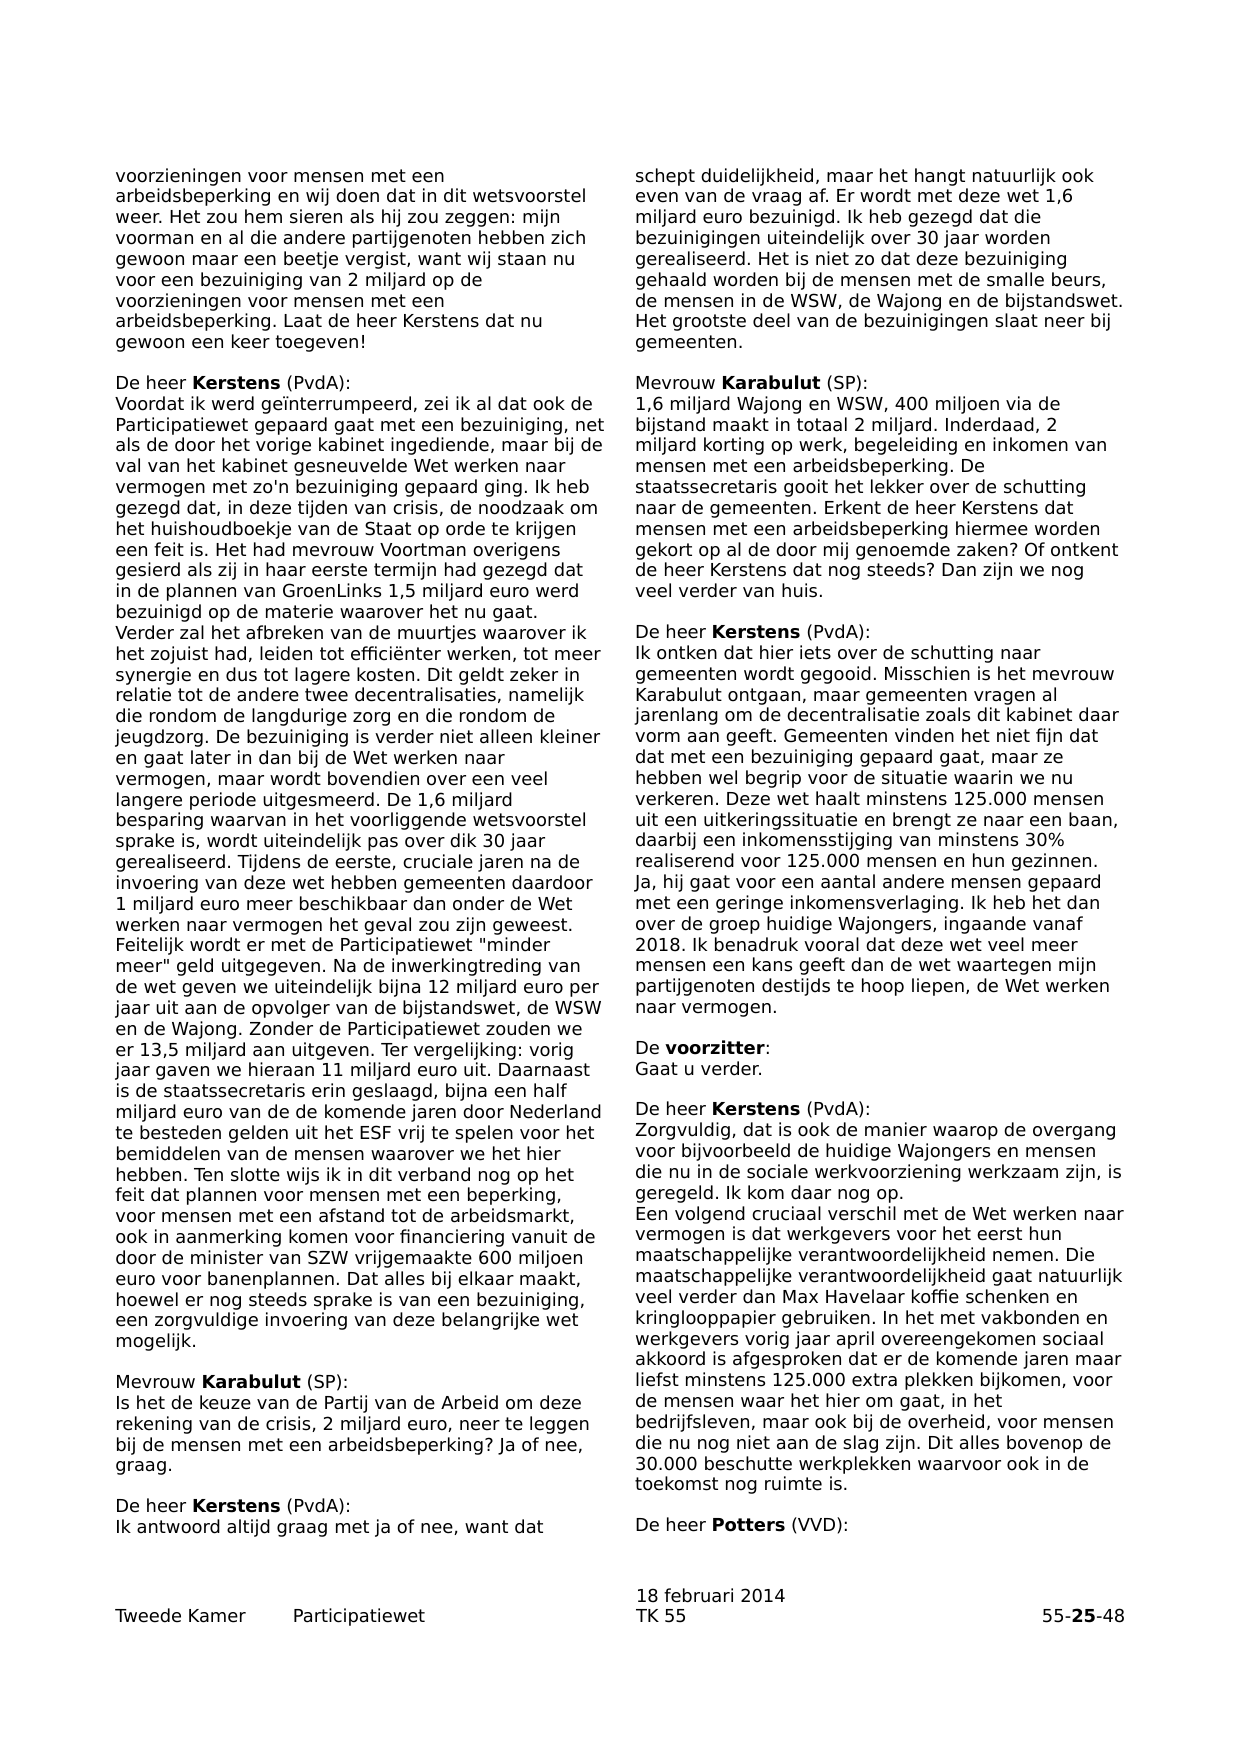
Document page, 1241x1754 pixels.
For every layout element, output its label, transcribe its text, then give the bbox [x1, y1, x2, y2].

text Gaat u verder. [635, 1058, 1125, 1079]
text De voorzitter: [635, 1038, 1125, 1058]
text Voordat ik werd geïnterrumpeerd, zei ik al dat ook de Participatiewet gepaard gaat met een bezuiniging, net als de door het vorige kabinet ingediende, maar bij de val van het kabinet gesneuvelde Wet werken naar vermogen met zo'n bezuiniging gepaard ging. Ik heb gezegd dat, in deze tijden van crisis, de noodzaak om het huishoudboekje van de Staat op orde te krijgen een feit is. Het had mevrouw Voortman overigens gesierd als zij in haar eerste termijn had gezegd dat in de plannen van GroenLinks 1,5 miljard euro werd bezuinigd op de materie waarover het nu gaat. [115, 393, 605, 623]
text 1,6 miljard Wajong en WSW, 400 miljoen via de bijstand maakt in totaal 2 miljard. Inderdaad, 2 miljard korting op werk, begeleiding en inkomen van mensen met een arbeidsbeperking. De staatssecretaris gooit het lekker over de schutting naar de gemeenten. Erkent de heer Kerstens dat mensen met een arbeidsbeperking hiermee worden gekort op al de door mij genoemde zaken? Of ontkent de heer Kerstens dat nog steeds? Dan zijn we nog veel verder van huis. [635, 393, 1125, 602]
text De heer Kerstens (PvdA): [635, 622, 1125, 643]
text Een volgend cruciaal verschil met de Wet werken naar vermogen is dat werkgevers voor het eerst hun maatschappelijke verantwoordelijkheid nemen. Die maatschappelijke verantwoordelijkheid gaat natuurlijk veel verder dan Max Havelaar koffie schenken en kringlooppapier gebruiken. In het met vakbonden en werkgevers vorig jaar april overeengekomen sociaal akkoord is afgesproken dat er de komende jaren maar liefst minstens 125.000 extra plekken bijkomen, voor de mensen waar het hier om gaat, in het bedrijfsleven, maar ook bij de overheid, voor mensen die nu nog niet aan de slag zijn. Dit alles bovenop de 30.000 beschutte werkplekken waarvoor ook in de toekomst nog ruimte is. [635, 1203, 1125, 1495]
text Mevrouw Karabulut (SP): [635, 373, 1125, 393]
text Is het de keuze van de Partij van de Arbeid om deze rekening van de crisis, 2 miljard euro, neer te leggen bij de mensen met een arbeidsbeperking? Ja of nee, graag. [115, 1393, 605, 1476]
text Mevrouw Karabulut (SP): [115, 1372, 605, 1393]
text schept duidelijkheid, maar het hangt natuurlijk ook even van de vraag af. Er wordt met deze wet 1,6 miljard euro bezuinigd. Ik heb gezegd dat die bezuinigingen uiteindelijk over 30 jaar worden gerealiseerd. Het is niet zo dat deze bezuiniging gehaald worden bij de mensen met de smalle beurs, de mensen in de WSW, de Wajong en de bijstandswet. Het grootste deel van de bezuinigingen slaat neer bij gemeenten. [635, 165, 1125, 353]
text Ik antwoord altijd graag met ja of nee, want dat [115, 1517, 605, 1537]
text De heer Kerstens (PvdA): [115, 373, 605, 393]
text De heer Kerstens (PvdA): [115, 1496, 605, 1517]
text Zorgvuldig, dat is ook de manier waarop de overgang voor bijvoorbeeld de huidige Wajongers en mensen die nu in de sociale werkvoorziening werkzaam zijn, is geregeld. Ik kom daar nog op. [635, 1120, 1125, 1203]
text Ik ontken dat hier iets over de schutting naar gemeenten wordt gegooid. Misschien is het mevrouw Karabulut ontgaan, maar gemeenten vragen al jarenlang om de decentralisatie zoals dit kabinet daar vorm aan geeft. Gemeenten vinden het niet fijn dat dat met een bezuiniging gepaard gaat, maar ze hebben wel begrip voor de situatie waarin we nu verkeren. Deze wet haalt minstens 125.000 mensen uit een uitkeringssituatie en brengt ze naar een baan, daarbij een inkomensstijging van minstens 30% realiserend voor 125.000 mensen en hun gezinnen. Ja, hij gaat voor een aantal andere mensen gepaard met een geringe inkomensverlaging. Ik heb het dan over de groep huidige Wajongers, ingaande vanaf 2018. Ik benadruk vooral dat deze wet veel meer mensen een kans geeft dan de wet waartegen mijn partijgenoten destijds te hoop liepen, de Wet werken naar vermogen. [635, 643, 1125, 1018]
text De heer Kerstens (PvdA): [635, 1099, 1125, 1120]
text voorzieningen voor mensen met een arbeidsbeperking en wij doen dat in dit wetsvoorstel weer. Het zou hem sieren als hij zou zeggen: mijn voorman en al die andere partijgenoten hebben zich gewoon maar een beetje vergist, want wij staan nu voor een bezuiniging van 2 miljard op de voorzieningen voor mensen met een arbeidsbeperking. Laat de heer Kerstens dat nu gewoon een keer toegeven! [115, 165, 605, 353]
text De heer Potters (VVD): [635, 1515, 1125, 1536]
text Verder zal het afbreken van de muurtjes waarover ik het zojuist had, leiden tot efficiënter werken, tot meer synergie en dus tot lagere kosten. Dit geldt zeker in relatie tot de andere twee decentralisaties, namelijk die rondom de langdurige zorg en die rondom de jeugdzorg. De bezuiniging is verder niet alleen kleiner en gaat later in dan bij de Wet werken naar vermogen, maar wordt bovendien over een veel langere periode uitgesmeerd. De 1,6 miljard besparing waarvan in het voorliggende wetsvoorstel sprake is, wordt uiteindelijk pas over dik 30 jaar gerealiseerd. Tijdens de eerste, cruciale jaren na de invoering van deze wet hebben gemeenten daardoor 1 miljard euro meer beschikbaar dan onder de Wet werken naar vermogen het geval zou zijn geweest. Feitelijk wordt er met de Participatiewet "minder meer" geld uitgegeven. Na de inwerkingtreding van de wet geven we uiteindelijk bijna 12 miljard euro per jaar uit aan de opvolger van de bijstandswet, de WSW en de Wajong. Zonder de Participatiewet zouden we er 13,5 miljard aan uitgeven. Ter vergelijking: vorig jaar gaven we hieraan 11 miljard euro uit. Daarnaast is de staatssecretaris erin geslaagd, bijna een half miljard euro van de de komende jaren door Nederland te besteden gelden uit het ESF vrij te spelen voor het bemiddelen van de mensen waarover we het hier hebben. Ten slotte wijs ik in dit verband nog op het feit dat plannen voor mensen met een beperking, voor mensen met een afstand tot de arbeidsmarkt, ook in aanmerking komen voor financiering vanuit de door de minister van SZW vrijgemaakte 600 miljoen euro voor banenplannen. Dat alles bij elkaar maakt, hoewel er nog steeds sprake is van een bezuiniging, een zorgvuldige invoering van deze belangrijke wet mogelijk. [115, 623, 605, 1352]
